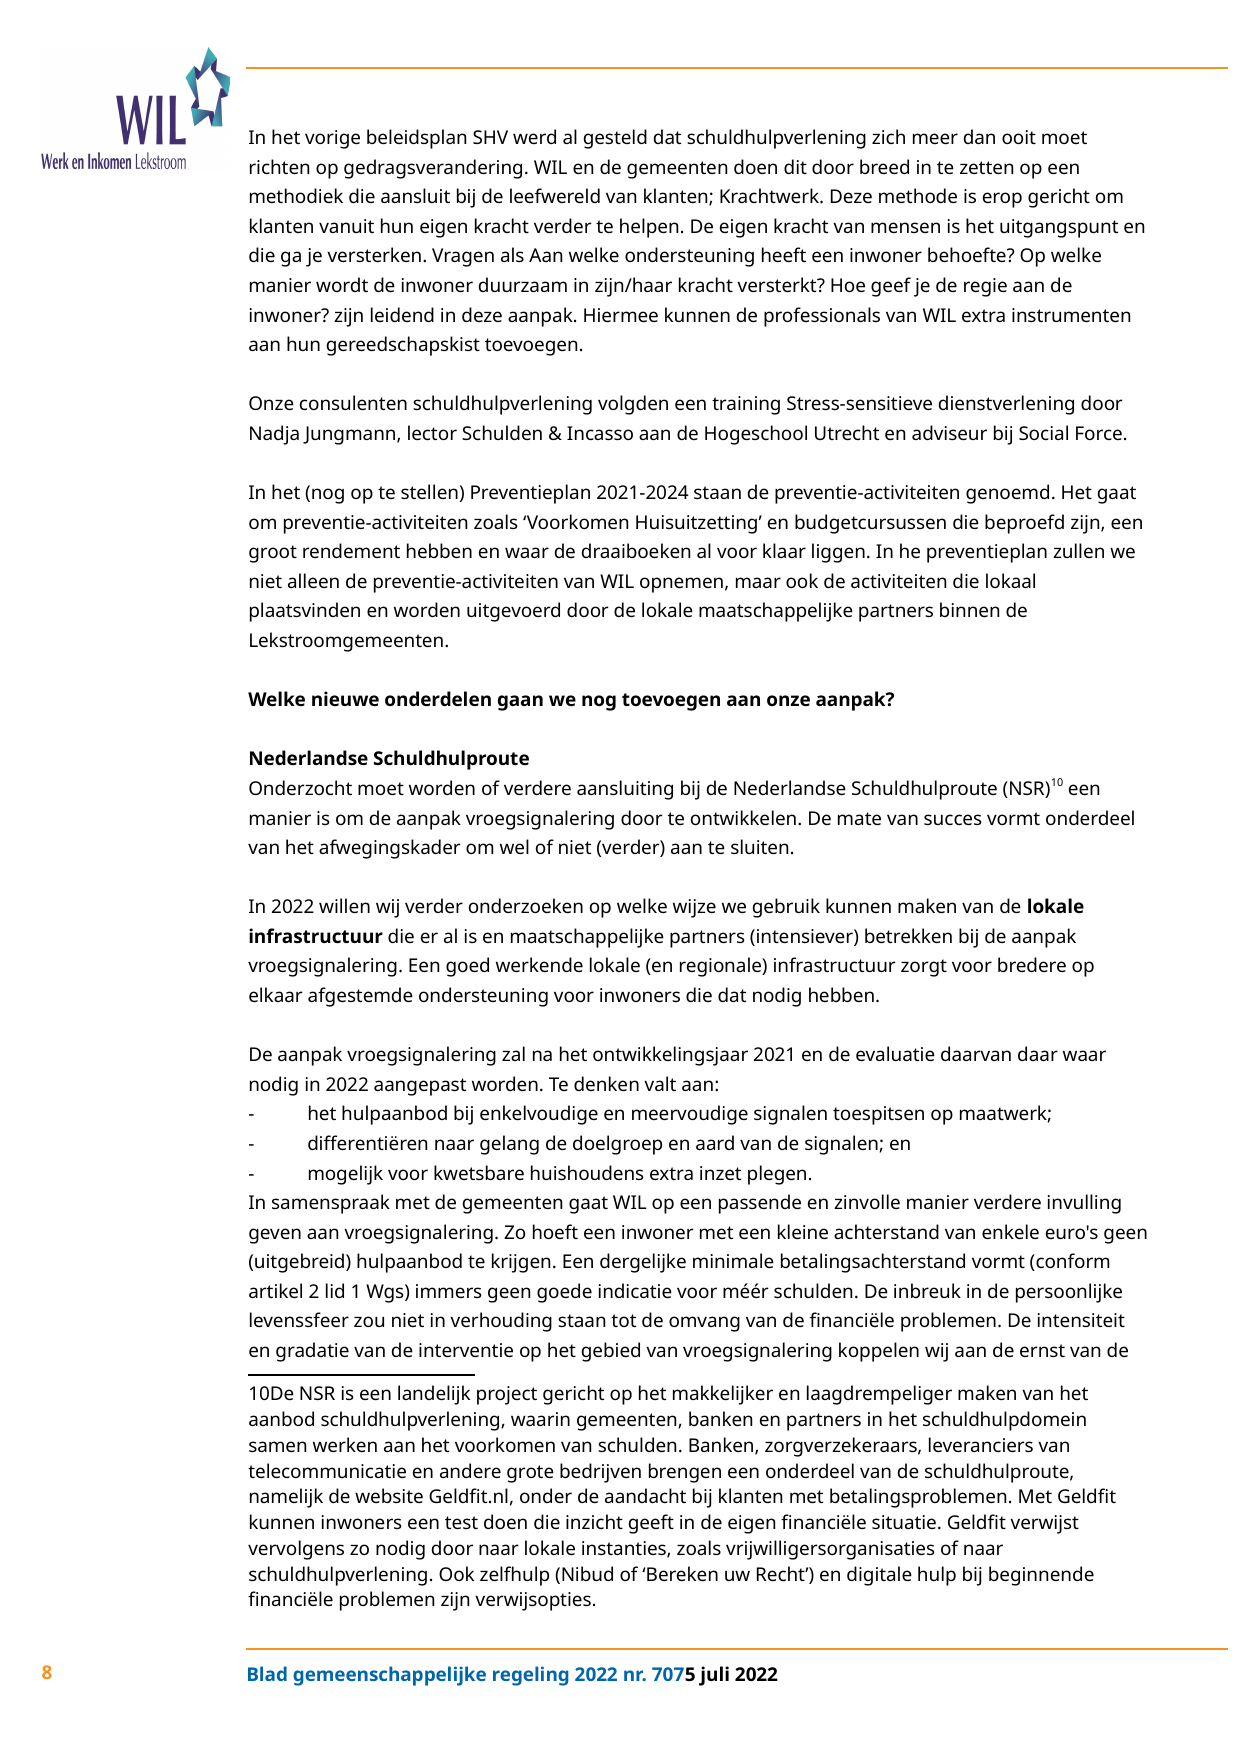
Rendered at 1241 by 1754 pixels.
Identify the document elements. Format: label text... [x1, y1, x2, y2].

picture [41, 47, 231, 172]
list mogelijk voor kwetsbare huishoudens extra inzet plegen. [248, 1160, 1152, 1186]
text Onze consulenten schuldhulpverlening volgden een training Stress-sensitieve dienstverlening door Nadja Jungmann, lector Schulden & Incasso aan de Hogeschool Utrecht en adviseur bij Social Force. [248, 391, 1152, 446]
text In samenspraak met de gemeenten gaat WIL op een passende en zinvolle manier verdere invulling geven aan vroegsignalering. Zo hoeft een inwoner met een kleine achterstand van enkele euro's geen (uitgebreid) hulpaanbod te krĳgen. Een dergelĳke minimale betalingsachterstand vormt (conform artikel 2 lid 1 Wgs) immers geen goede indicatie voor méér schulden. De inbreuk in de persoonlĳke levenssfeer zou niet in verhouding staan tot de omvang van de financiële problemen. De intensiteit en gradatie van de interventie op het gebied van vroegsignalering koppelen wij aan de ernst van de [248, 1189, 1152, 1363]
text In het (nog op te stellen) Preventieplan 2021-2024 staan de preventie-activiteiten genoemd. Het gaat om preventie-activiteiten zoals ‘Voorkomen Huisuitzetting’ en budgetcursussen die beproefd zijn, een groot rendement hebben en waar de draaiboeken al voor klaar liggen. In he preventieplan zullen we niet alleen de preventie-activiteiten van WIL opnemen, maar ook de activiteiten die lokaal plaatsvinden en worden uitgevoerd door de lokale maatschappelijke partners binnen de Lekstroomgemeenten. [248, 479, 1152, 653]
text De aanpak vroegsignalering zal na het ontwikkelingsjaar 2021 en de evaluatie daarvan daar waar nodig in 2022 aangepast worden. Te denken valt aan: [248, 1041, 1152, 1097]
text In 2022 willen wij verder onderzoeken op welke wijze we gebruik kunnen maken van de lokale infrastructuur die er al is en maatschappelijke partners (intensiever) betrekken bij de aanpak vroegsignalering. Een goed werkende lokale (en regionale) infrastructuur zorgt voor bredere op elkaar afgestemde ondersteuning voor inwoners die dat nodig hebben. [248, 893, 1152, 1008]
list differentiëren naar gelang de doelgroep en aard van de signalen; en [248, 1130, 1152, 1156]
text In het vorige beleidsplan SHV werd al gesteld dat schuldhulpverlening zich meer dan ooit moet richten op gedragsverandering. WIL en de gemeenten doen dit door breed in te zetten op een methodiek die aansluit bij de leefwereld van klanten; Krachtwerk. Deze methode is erop gericht om klanten vanuit hun eigen kracht verder te helpen. De eigen kracht van mensen is het uitgangspunt en die ga je versterken. Vragen als Aan welke ondersteuning heeft een inwoner behoefte? Op welke manier wordt de inwoner duurzaam in zijn/haar kracht versterkt? Hoe geef je de regie aan de inwoner? zijn leidend in deze aanpak. Hiermee kunnen de professionals van WIL extra instrumenten aan hun gereedschapskist toevoegen. [248, 124, 1152, 357]
text De NSR is een landelĳk project gericht op het makkelĳker en laagdrempeliger maken van het aanbod schuldhulpverlening, waarin gemeenten, banken en partners in het schuldhulpdomein samen werken aan het voorkomen van schulden. Banken, zorgverzekeraars, leveranciers van telecommunicatie en andere grote bedrĳven brengen een onderdeel van de schuldhulproute, namelĳk de website Geldfit.nl, onder de aandacht bĳ klanten met betalingsproblemen. Met Geldfit kunnen inwoners een test doen die inzicht geeft in de eigen financiële situatie. Geldfit verwĳst vervolgens zo nodig door naar lokale instanties, zoals vrĳwilligersorganisaties of naar schuldhulpverlening. Ook zelfhulp (Nibud of ‘Bereken uw Recht’) en digitale hulp bĳ beginnende financiële problemen zĳn verwĳsopties. [248, 1381, 1152, 1612]
text Welke nieuwe onderdelen gaan we nog toevoegen aan onze aanpak? [248, 686, 1152, 712]
list het hulpaanbod bij enkelvoudige en meervoudige signalen toespitsen op maatwerk; [248, 1101, 1152, 1126]
text Nederlandse Schuldhulproute [248, 746, 1152, 771]
text Onderzocht moet worden of verdere aansluiting bij de Nederlandse Schuldhulproute (NSR) een manier is om de aanpak vroegsignalering door te ontwikkelen. De mate van succes vormt onderdeel van het afwegingskader om wel of niet (verder) aan te sluiten. [248, 775, 1152, 860]
